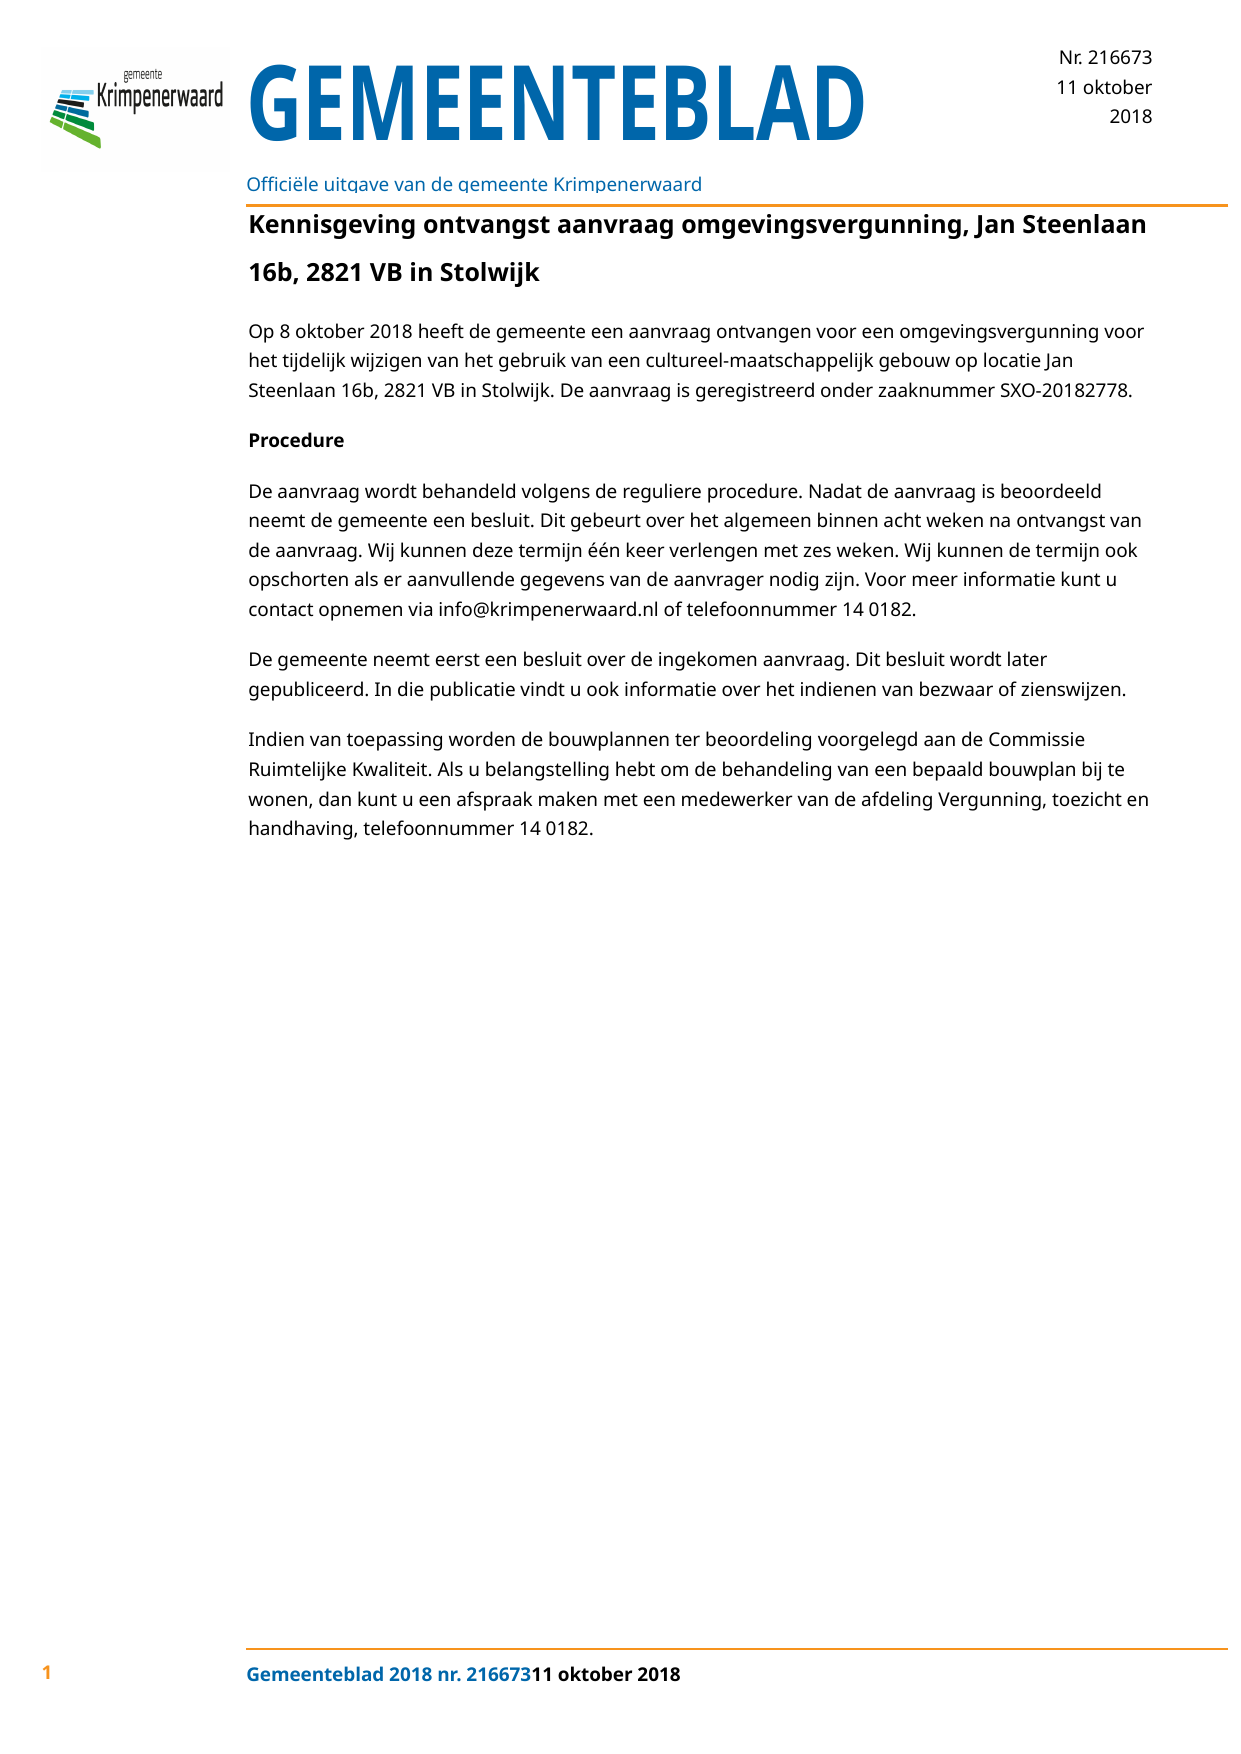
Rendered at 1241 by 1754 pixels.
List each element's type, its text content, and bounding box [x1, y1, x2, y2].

text Procedure [248, 427, 1152, 453]
text Indien van toepassing worden de bouwplannen ter beoordeling voorgelegd aan de Commissie Ruimtelijke Kwaliteit. Als u belangstelling hebt om de behandeling van een bepaald bouwplan bij te wonen, dan kunt u een afspraak maken met een medewerker van de afdeling Vergunning, toezicht en handhaving, telefoonnummer 14 0182. [248, 727, 1152, 841]
text De gemeente neemt eerst een besluit over de ingekomen aanvraag. Dit besluit wordt later gepubliceerd. In die publicatie vindt u ook informatie over het indienen van bezwaar of zienswijzen. [248, 647, 1152, 702]
text Kennisgeving ontvangst aanvraag omgevingsvergunning, Jan Steenlaan 16b, 2821 VB in Stolwijk [248, 207, 1152, 288]
text Op 8 oktober 2018 heeft de gemeente een aanvraag ontvangen voor een omgevingsvergunning voor het tijdelijk wijzigen van het gebruik van een cultureel-maatschappelijk gebouw op locatie Jan Steenlaan 16b, 2821 VB in Stolwijk. De aanvraag is geregistreerd onder zaaknummer SXO-20182778. [248, 318, 1152, 403]
text De aanvraag wordt behandeld volgens de reguliere procedure. Nadat de aanvraag is beoordeeld neemt de gemeente een besluit. Dit gebeurt over het algemeen binnen acht weken na ontvangst van de aanvraag. Wij kunnen deze termijn één keer verlengen met zes weken. Wij kunnen de termijn ook opschorten als er aanvullende gegevens van de aanvrager nodig zijn. Voor meer informatie kunt u contact opnemen via info@krimpenerwaard.nl of telefoonnummer 14 0182. [248, 478, 1152, 622]
picture [41, 47, 231, 172]
